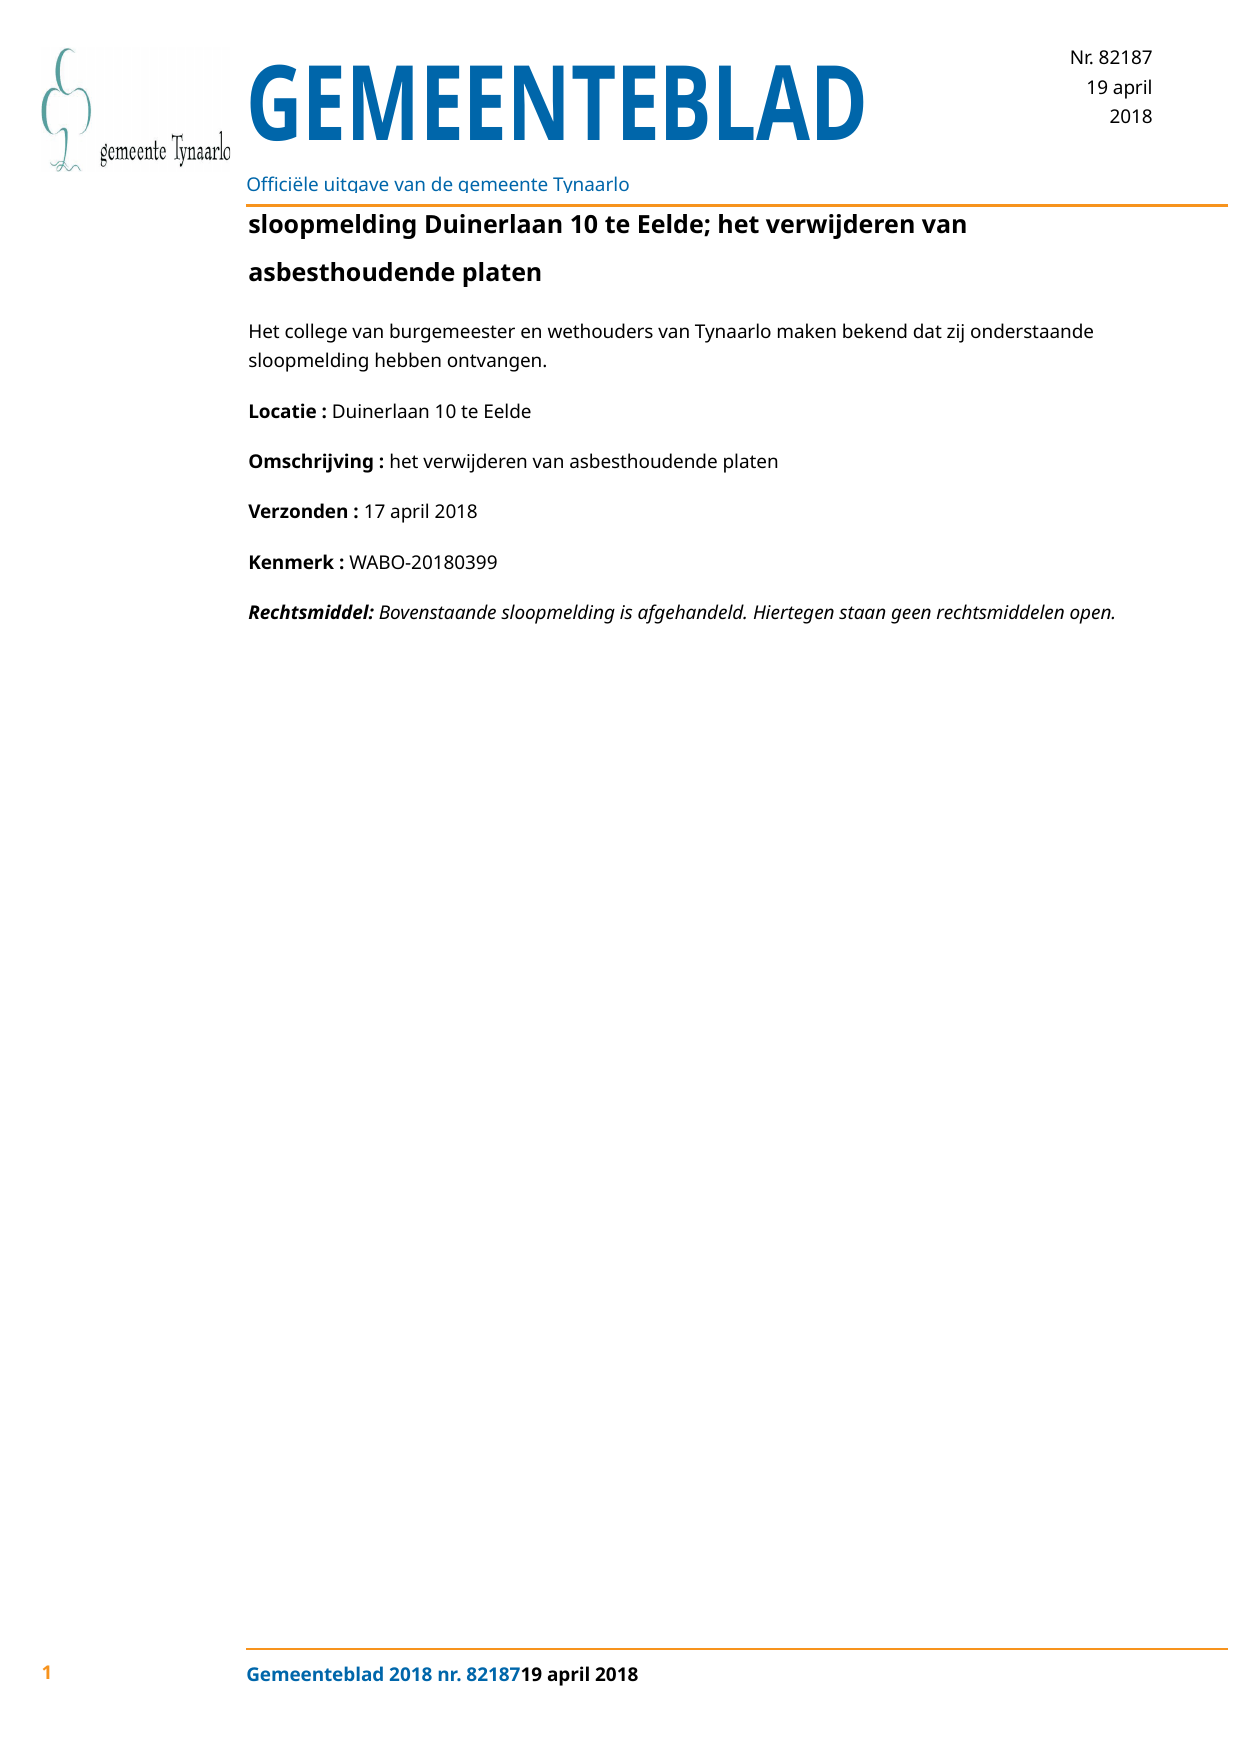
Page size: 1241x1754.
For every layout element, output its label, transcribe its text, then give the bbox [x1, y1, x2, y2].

text Rechtsmiddel: Bovenstaande sloopmelding is afgehandeld. Hiertegen staan geen rechtsmiddelen open. [248, 599, 1152, 625]
text Omschrijving : het verwijderen van asbesthoudende platen [248, 448, 1152, 474]
text Locatie : Duinerlaan 10 te Eelde [248, 398, 1152, 424]
text Kenmerk : WABO-20180399 [248, 549, 1152, 575]
text Verzonden : 17 april 2018 [248, 499, 1152, 524]
picture [41, 47, 231, 172]
text sloopmelding Duinerlaan 10 te Eelde; het verwijderen van asbesthoudende platen [248, 207, 1152, 288]
text Het college van burgemeester en wethouders van Tynaarlo maken bekend dat zij onderstaande sloopmelding hebben ontvangen. [248, 318, 1152, 373]
